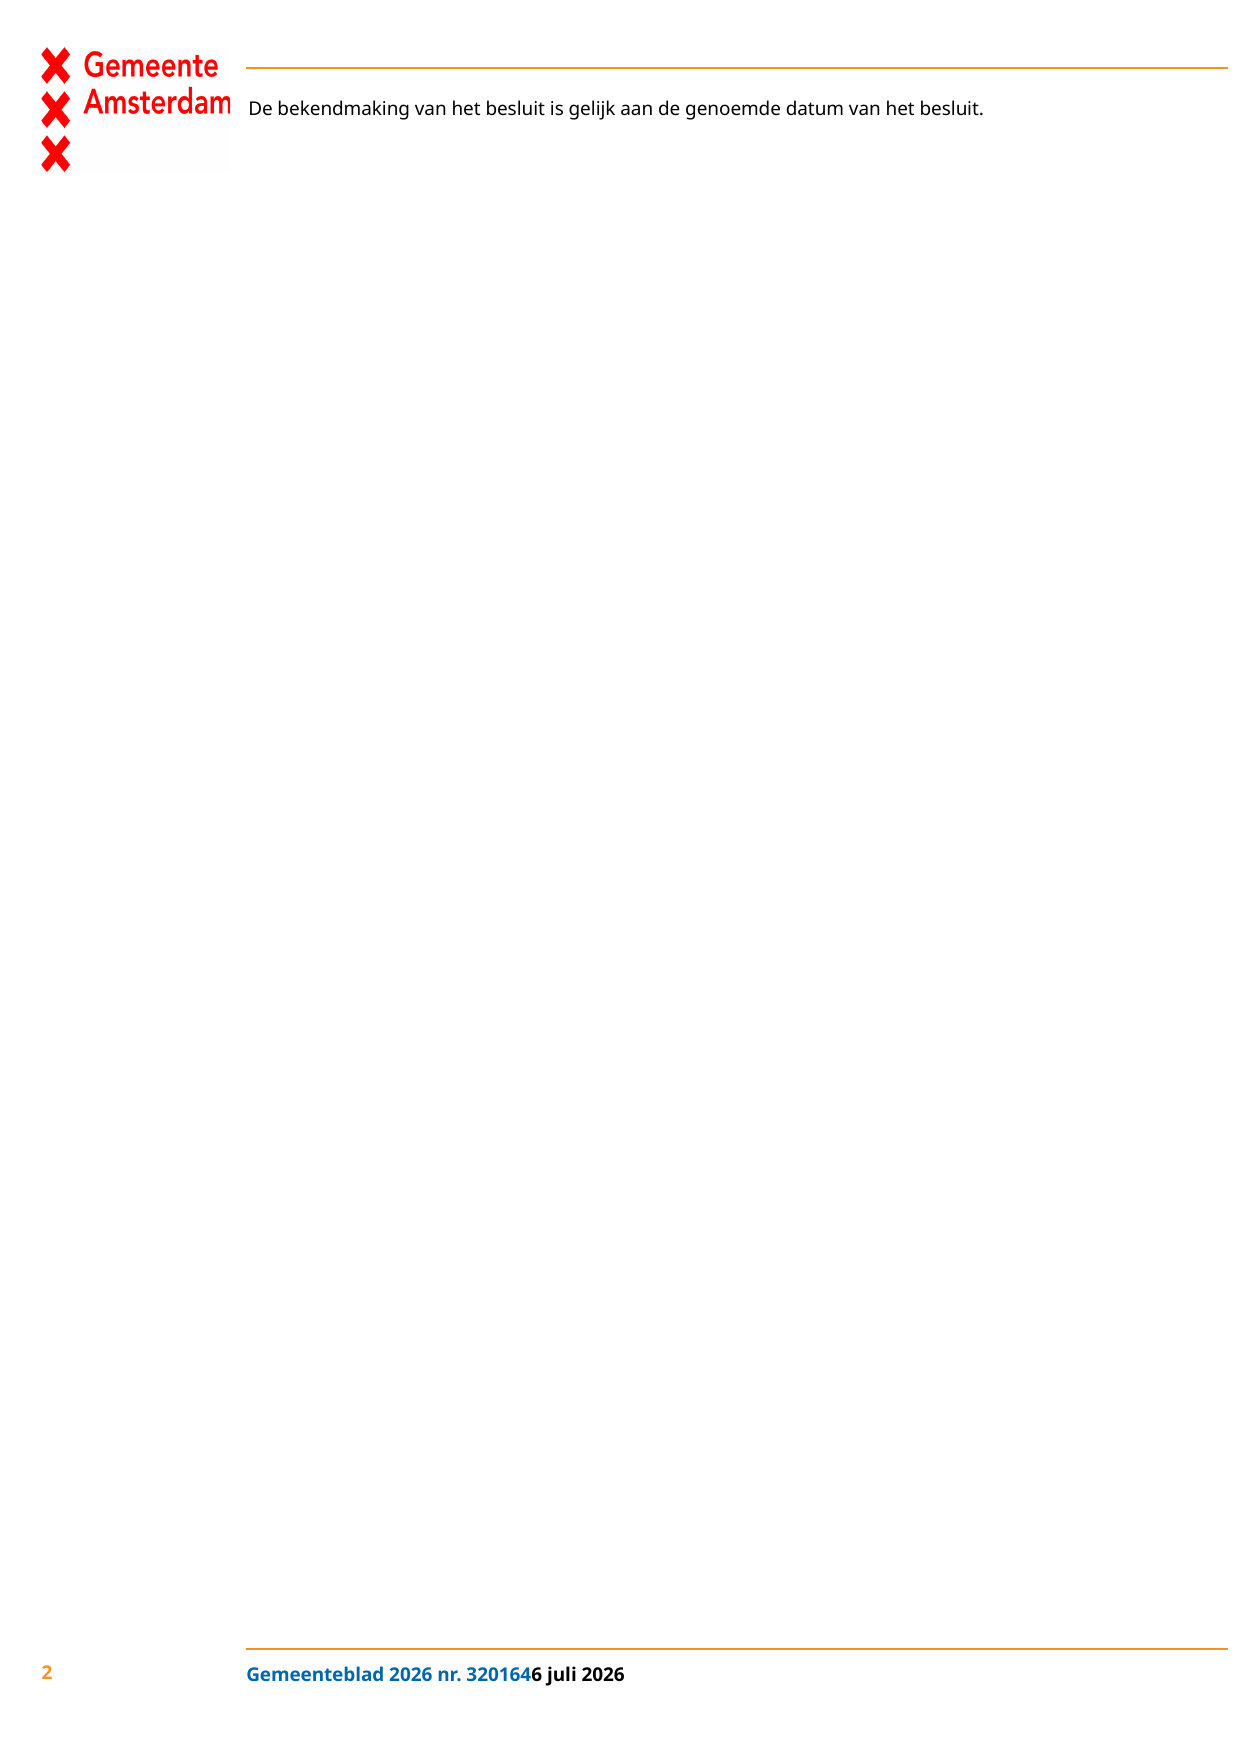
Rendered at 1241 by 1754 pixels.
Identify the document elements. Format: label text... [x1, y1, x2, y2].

text De bekendmaking van het besluit is gelijk aan de genoemde datum van het besluit. [248, 95, 1152, 121]
picture [41, 47, 231, 172]
